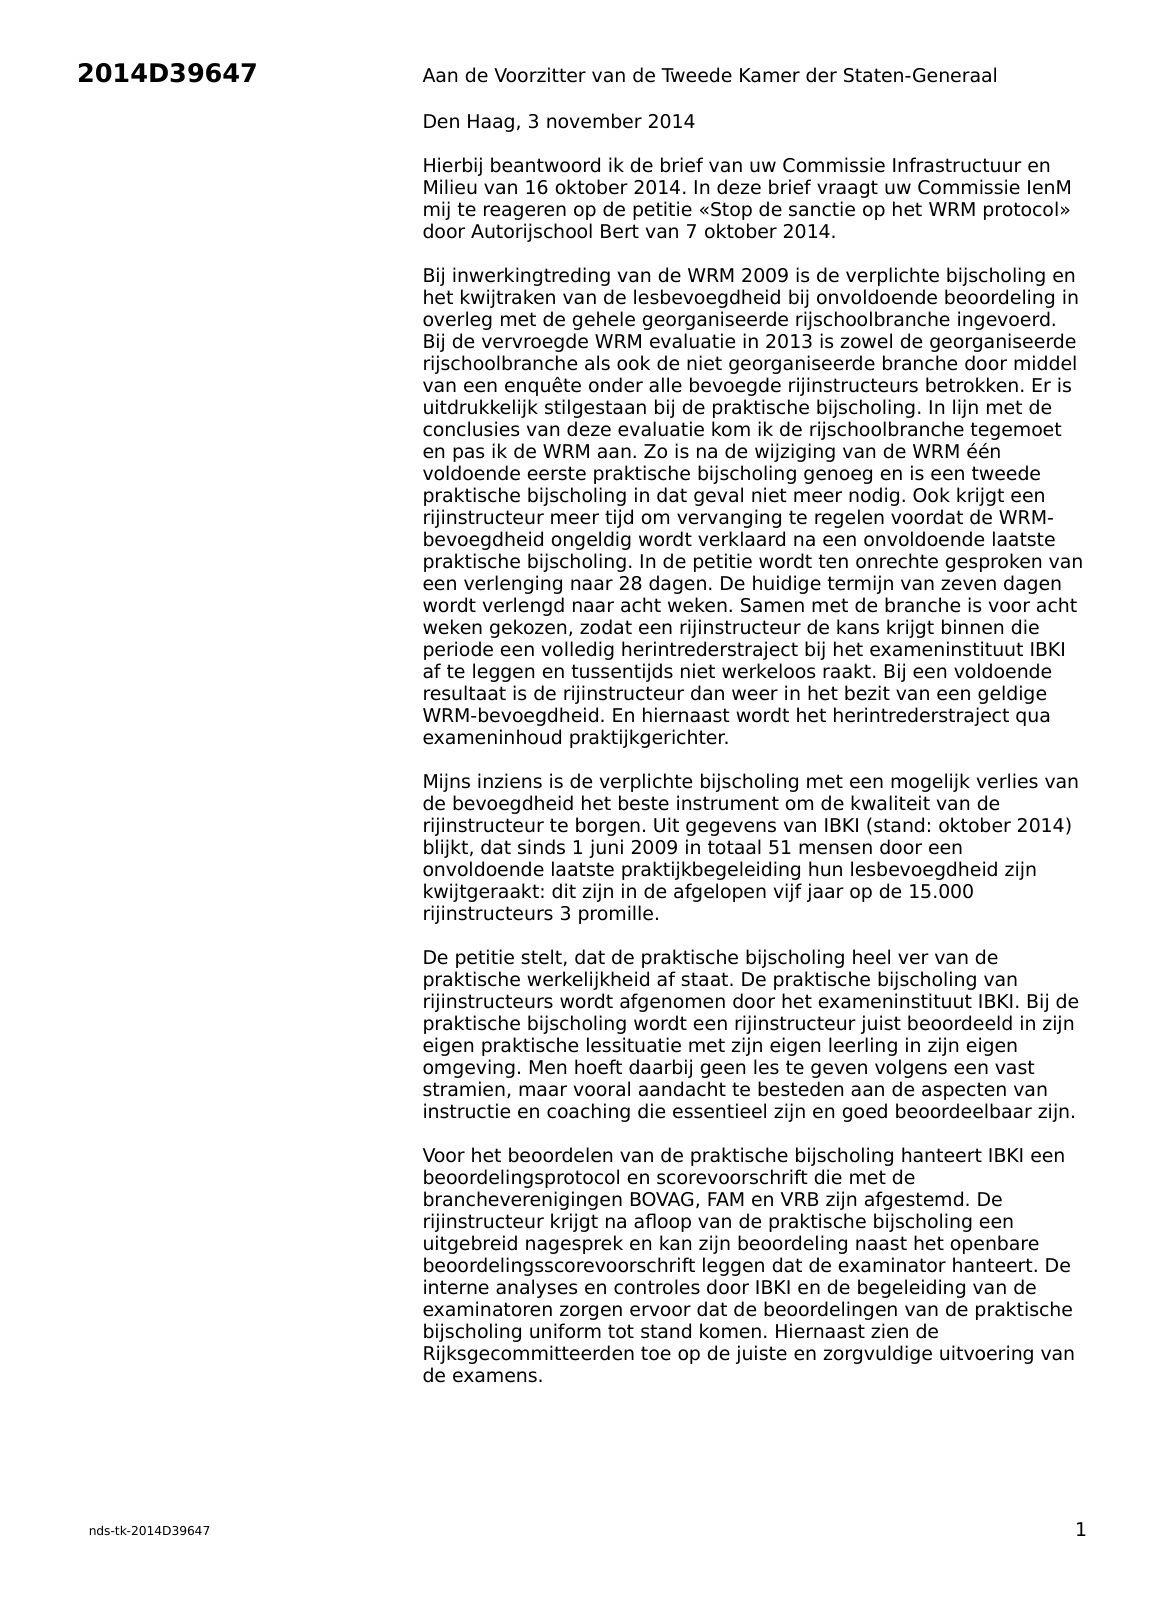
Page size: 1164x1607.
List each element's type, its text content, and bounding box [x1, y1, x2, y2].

text Den Haag, 3 november 2014 [422, 111, 1087, 133]
text nds-tk-2014D39647 [88, 1524, 323, 1538]
text Hierbij beantwoord ik de brief van uw Commissie Infrastructuur en Milieu van 16 oktober 2014. In deze brief vraagt uw Commissie IenM mij te reageren op de petitie «Stop de sanctie op het WRM protocol» door Autorijschool Bert van 7 oktober 2014. [422, 155, 1087, 243]
text De petitie stelt, dat de praktische bijscholing heel ver van de praktische werkelijkheid af staat. De praktische bijscholing van rijinstructeurs wordt afgenomen door het exameninstituut IBKI. Bij de praktische bijscholing wordt een rijinstructeur juist beoordeeld in zijn eigen praktische lessituatie met zijn eigen leerling in zijn eigen omgeving. Men hoeft daarbij geen les te geven volgens een vast stramien, maar vooral aandacht te besteden aan de aspecten van instructie en coaching die essentieel zijn en goed beoordeelbaar zijn. [422, 947, 1087, 1123]
text Bij inwerkingtreding van de WRM 2009 is de verplichte bijscholing en het kwijtraken van de lesbevoegdheid bij onvoldoende beoordeling in overleg met de gehele georganiseerde rijschoolbranche ingevoerd. Bij de vervroegde WRM evaluatie in 2013 is zowel de georganiseerde rijschoolbranche als ook de niet georganiseerde branche door middel van een enquête onder alle bevoegde rijinstructeurs betrokken. Er is uitdrukkelijk stilgestaan bij de praktische bijscholing. In lijn met de conclusies van deze evaluatie kom ik de rijschoolbranche tegemoet en pas ik de WRM aan. Zo is na de wijziging van de WRM één voldoende eerste praktische bijscholing genoeg en is een tweede praktische bijscholing in dat geval niet meer nodig. Ook krijgt een rijinstructeur meer tijd om vervanging te regelen voordat de WRM-bevoegdheid ongeldig wordt verklaard na een onvoldoende laatste praktische bijscholing. In de petitie wordt ten onrechte gesproken van een verlenging naar 28 dagen. De huidige termijn van zeven dagen wordt verlengd naar acht weken. Samen met de branche is voor acht weken gekozen, zodat een rijinstructeur de kans krijgt binnen die periode een volledig herintrederstraject bij het exameninstituut IBKI af te leggen en tussentijds niet werkeloos raakt. Bij een voldoende resultaat is de rijinstructeur dan weer in het bezit van een geldige WRM-bevoegdheid. En hiernaast wordt het herintrederstraject qua exameninhoud praktijkgerichter. [422, 265, 1087, 749]
text Voor het beoordelen van de praktische bijscholing hanteert IBKI een beoordelingsprotocol en scorevoorschrift die met de brancheverenigingen BOVAG, FAM en VRB zijn afgestemd. De rijinstructeur krijgt na afloop van de praktische bijscholing een uitgebreid nagesprek en kan zijn beoordeling naast het openbare beoordelingsscorevoorschrift leggen dat de examinator hanteert. De interne analyses en controles door IBKI en de begeleiding van de examinatoren zorgen ervoor dat de beoordelingen van de praktische bijscholing uniform tot stand komen. Hiernaast zien de Rijksgecommitteerden toe op de juiste en zorgvuldige uitvoering van de examens. [422, 1145, 1087, 1387]
text Mijns inziens is de verplichte bijscholing met een mogelijk verlies van de bevoegdheid het beste instrument om de kwaliteit van de rijinstructeur te borgen. Uit gegevens van IBKI (stand: oktober 2014) blijkt, dat sinds 1 juni 2009 in totaal 51 mensen door een onvoldoende laatste praktijkbegeleiding hun lesbevoegdheid zijn kwijtgeraakt: dit zijn in de afgelopen vijf jaar op de 15.000 rijinstructeurs 3 promille. [422, 771, 1087, 925]
text 2014D39647 Aan de Voorzitter van de Tweede Kamer der Staten-Generaal [77, 59, 1087, 89]
